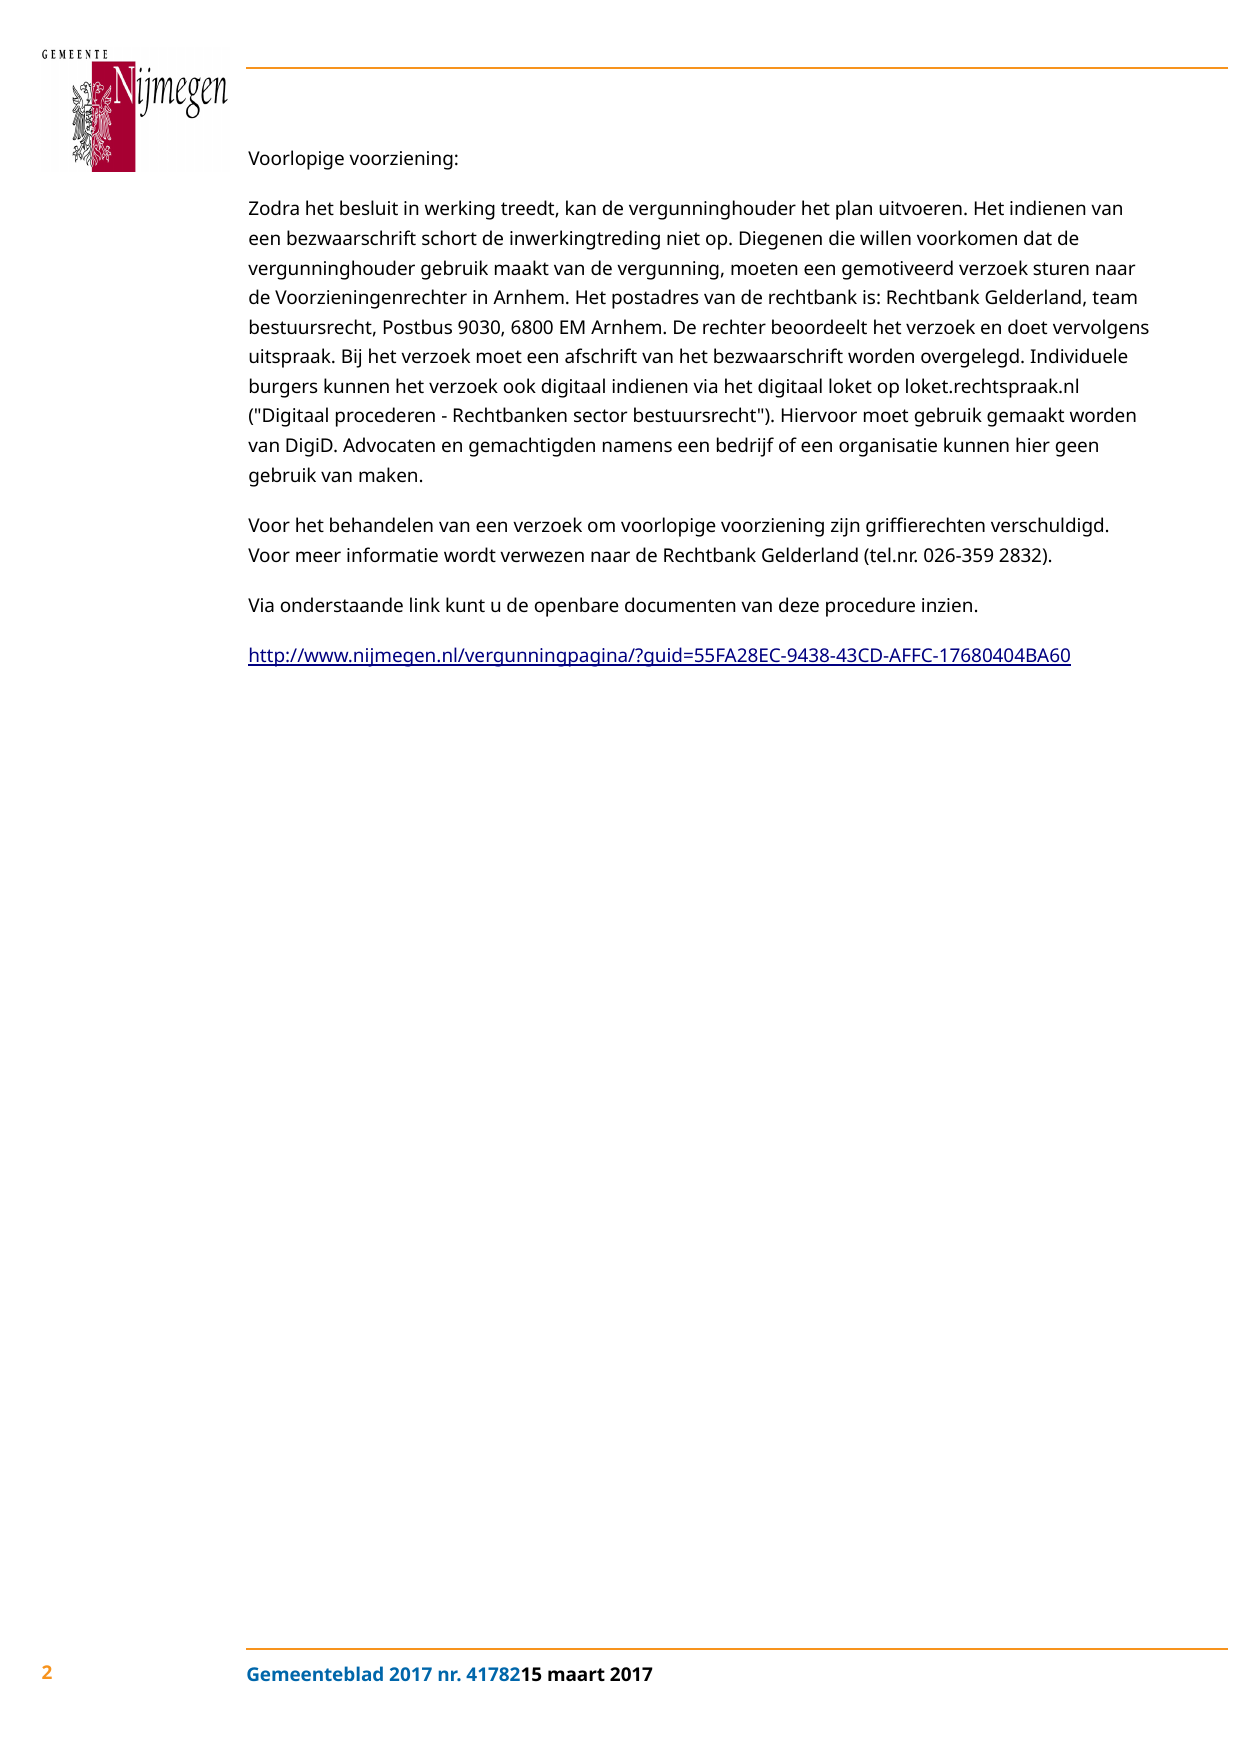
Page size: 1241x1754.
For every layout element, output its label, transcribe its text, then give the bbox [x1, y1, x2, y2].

text Zodra het besluit in werking treedt, kan de vergunninghouder het plan uitvoeren. Het indienen van een bezwaarschrift schort de inwerkingtreding niet op. Diegenen die willen voorkomen dat de vergunninghouder gebruik maakt van de vergunning, moeten een gemotiveerd verzoek sturen naar de Voorzieningenrechter in Arnhem. Het postadres van de rechtbank is: Rechtbank Gelderland, team bestuursrecht, Postbus 9030, 6800 EM Arnhem. De rechter beoordeelt het verzoek en doet vervolgens uitspraak. Bij het verzoek moet een afschrift van het bezwaarschrift worden overgelegd. Individuele burgers kunnen het verzoek ook digitaal indienen via het digitaal loket op loket.rechtspraak.nl ("Digitaal procederen - Rechtbanken sector bestuursrecht"). Hiervoor moet gebruik gemaakt worden van DigiD. Advocaten en gemachtigden namens een bedrijf of een organisatie kunnen hier geen gebruik van maken. [248, 196, 1152, 488]
text http://www.nijmegen.nl/vergunningpagina/?guid=55FA28EC-9438-43CD-AFFC-17680404BA60 [248, 643, 1152, 668]
text Voor het behandelen van een verzoek om voorlopige voorziening zijn griffierechten verschuldigd. Voor meer informatie wordt verwezen naar de Rechtbank Gelderland (tel.nr. 026-359 2832). [248, 512, 1152, 568]
text Via onderstaande link kunt u de openbare documenten van deze procedure inzien. [248, 592, 1152, 618]
picture [41, 47, 231, 172]
text Voorlopige voorziening: [248, 145, 1152, 171]
